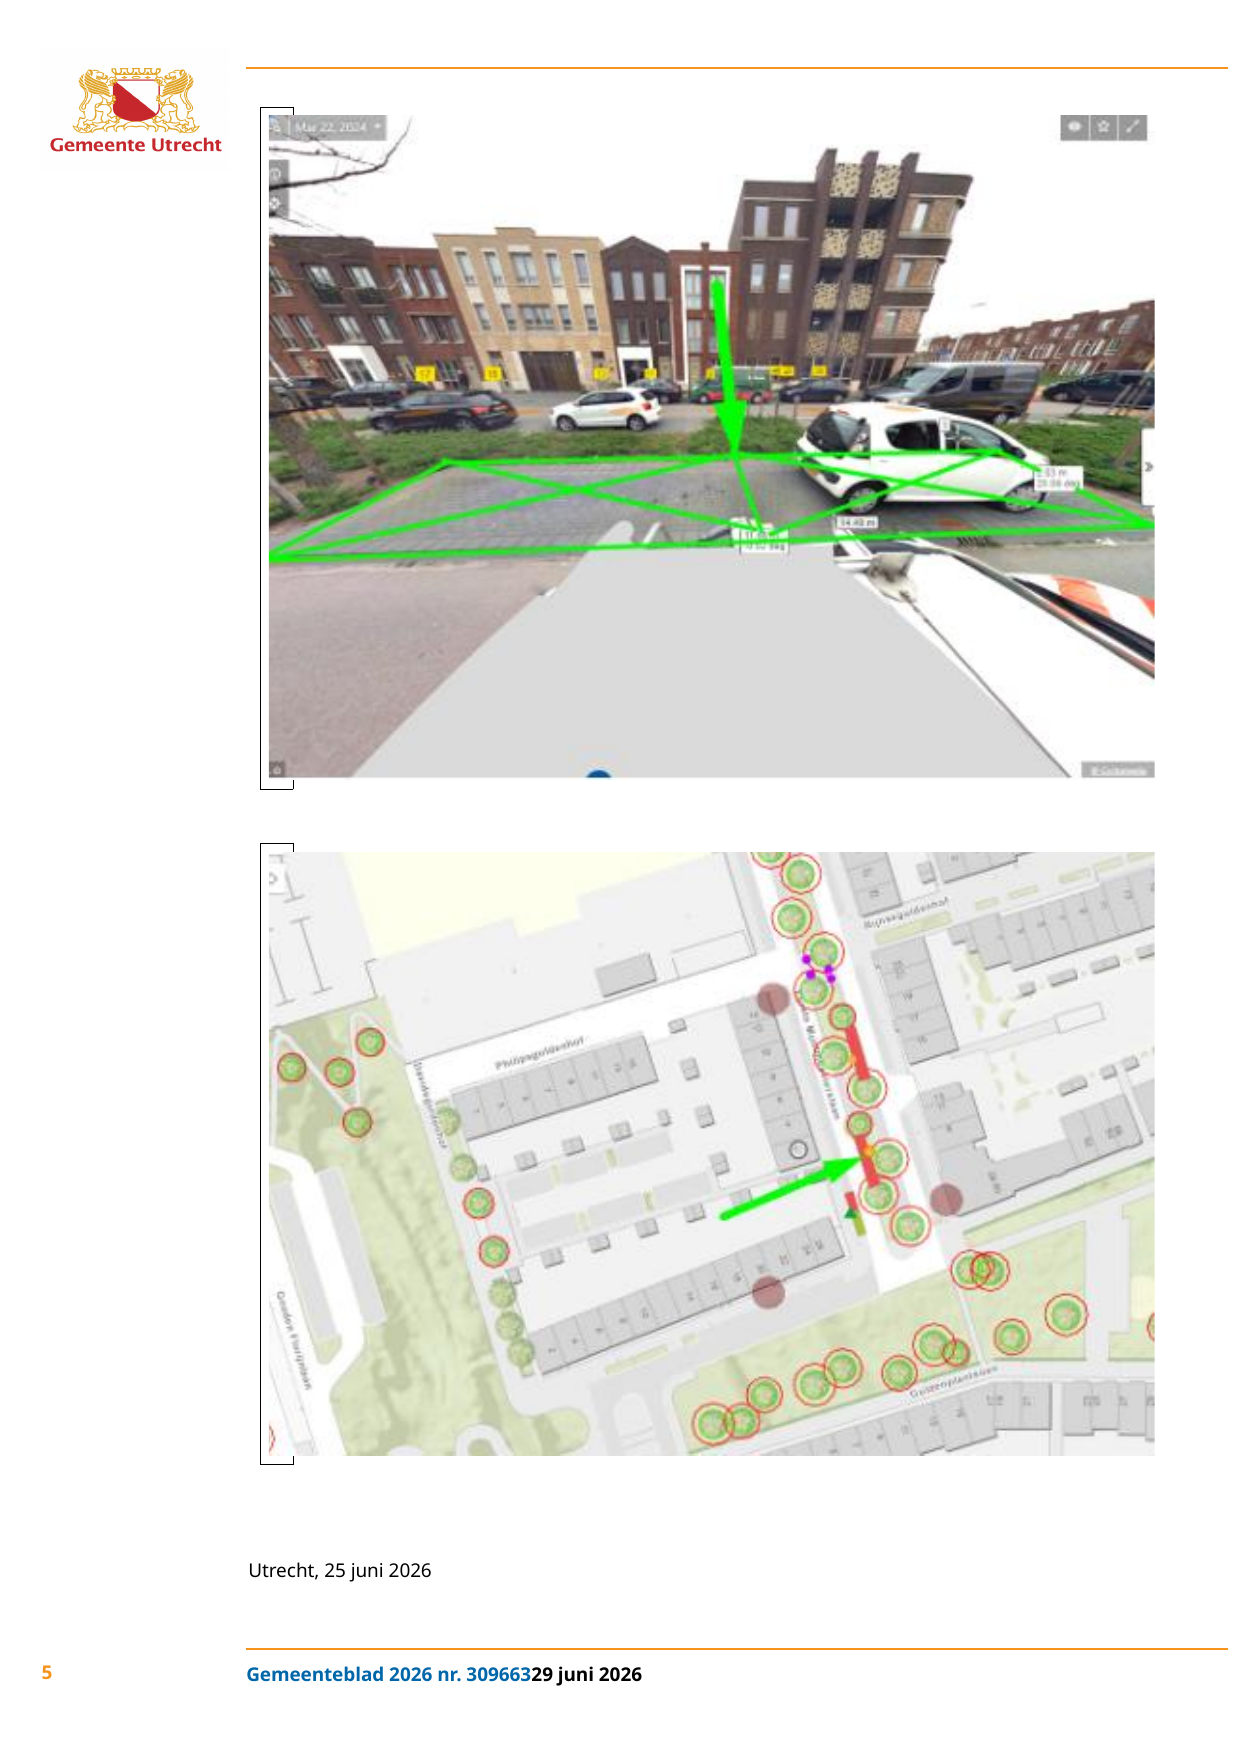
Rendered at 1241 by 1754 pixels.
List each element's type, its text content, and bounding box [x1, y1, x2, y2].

picture [268, 115, 1155, 780]
text Utrecht, 25 juni 2026 [248, 1557, 1152, 1583]
picture [268, 852, 1155, 1456]
picture [41, 47, 231, 172]
